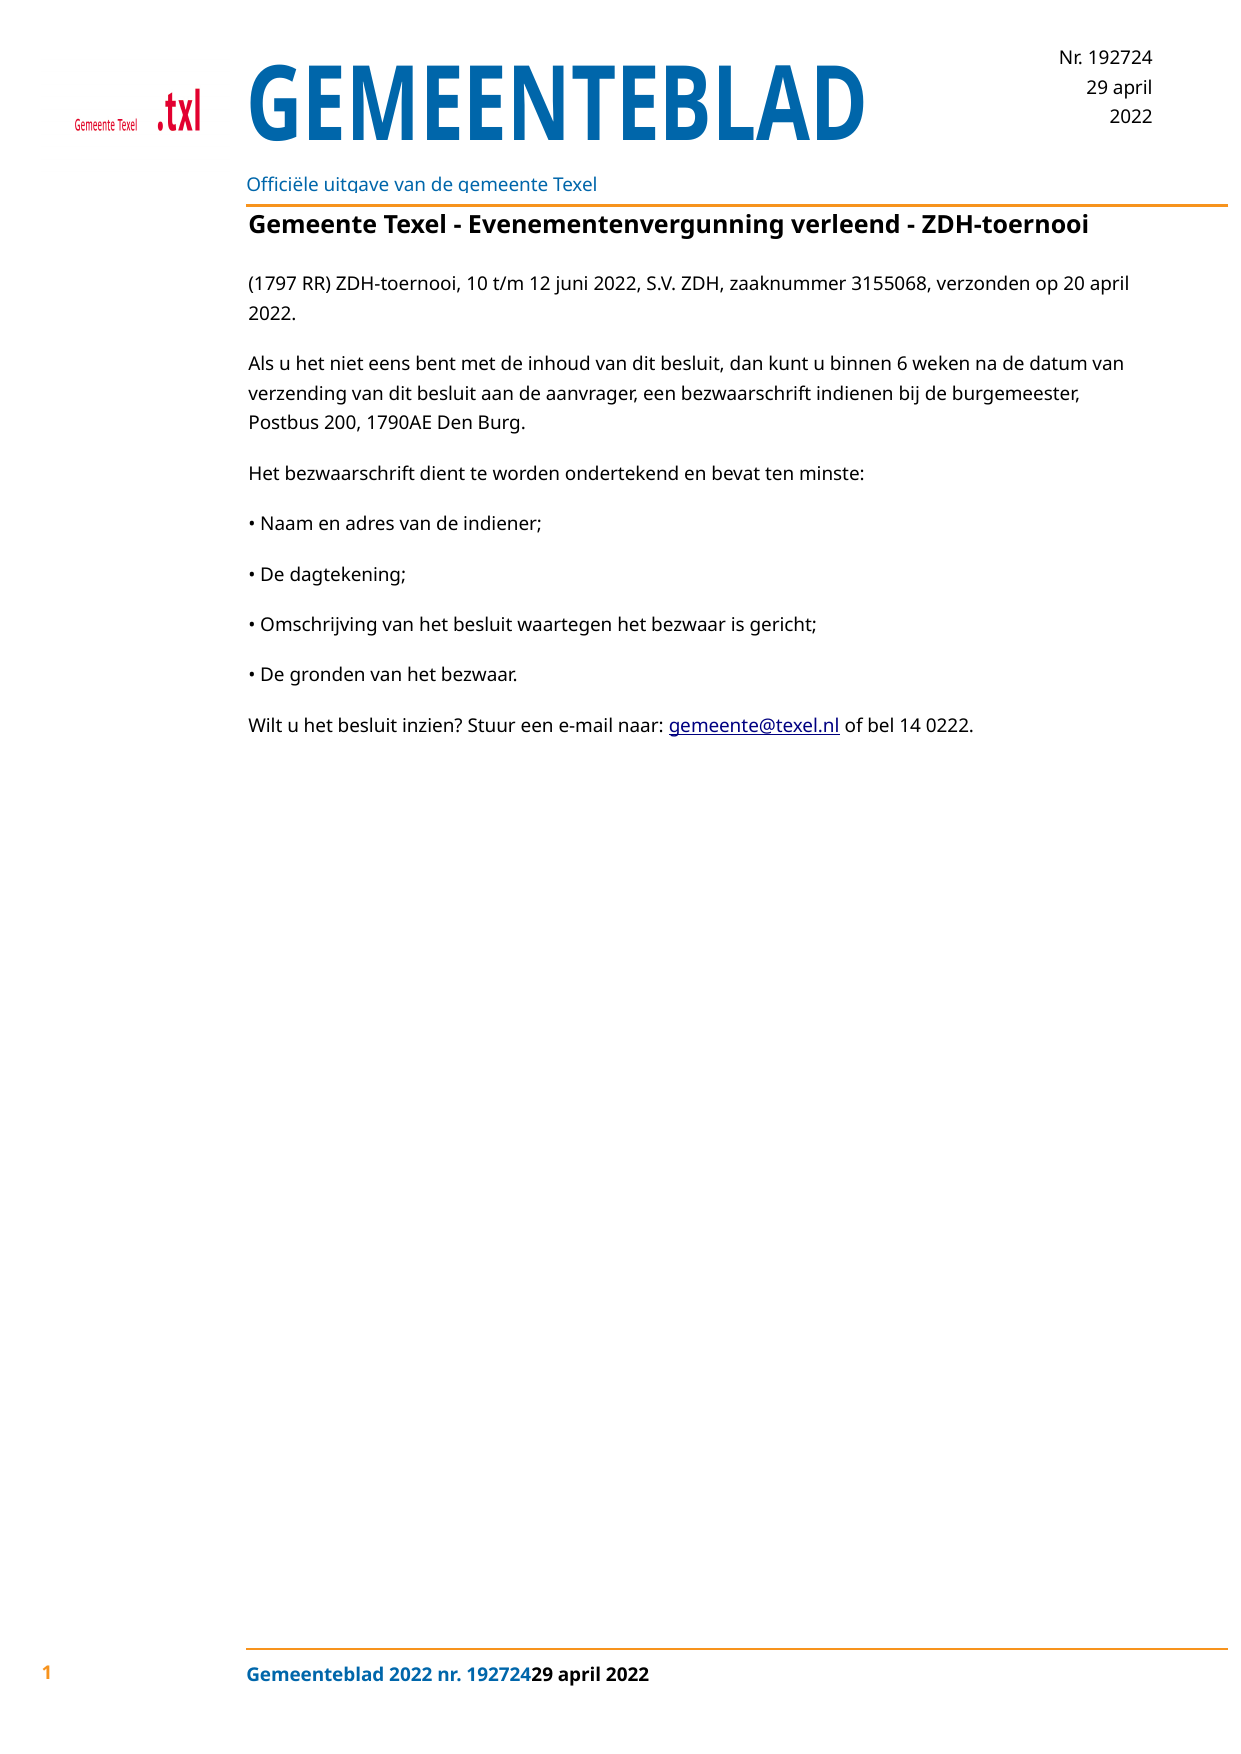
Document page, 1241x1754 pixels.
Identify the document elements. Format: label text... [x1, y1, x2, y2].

text Het bezwaarschrift dient te worden ondertekend en bevat ten minste: [248, 460, 1152, 486]
text (1797 RR) ZDH-toernooi, 10 t/m 12 juni 2022, S.V. ZDH, zaaknummer 3155068, verzonden op 20 april 2022. [248, 270, 1152, 326]
text Gemeente Texel - Evenementenvergunning verleend - ZDH-toernooi [248, 207, 1152, 241]
text Als u het niet eens bent met de inhoud van dit besluit, dan kunt u binnen 6 weken na de datum van verzending van dit besluit aan de aanvrager, een bezwaarschrift indienen bij de burgemeester, Postbus 200, 1790AE Den Burg. [248, 350, 1152, 435]
picture [41, 47, 231, 172]
text • De dagtekening; [248, 561, 1152, 586]
text Wilt u het besluit inzien? Stuur een e-mail naar: gemeente@texel.nl of bel 14 0222. [248, 712, 1152, 738]
text • Naam en adres van de indiener; [248, 510, 1152, 536]
text • De gronden van het bezwaar. [248, 662, 1152, 687]
text • Omschrijving van het besluit waartegen het bezwaar is gericht; [248, 611, 1152, 637]
